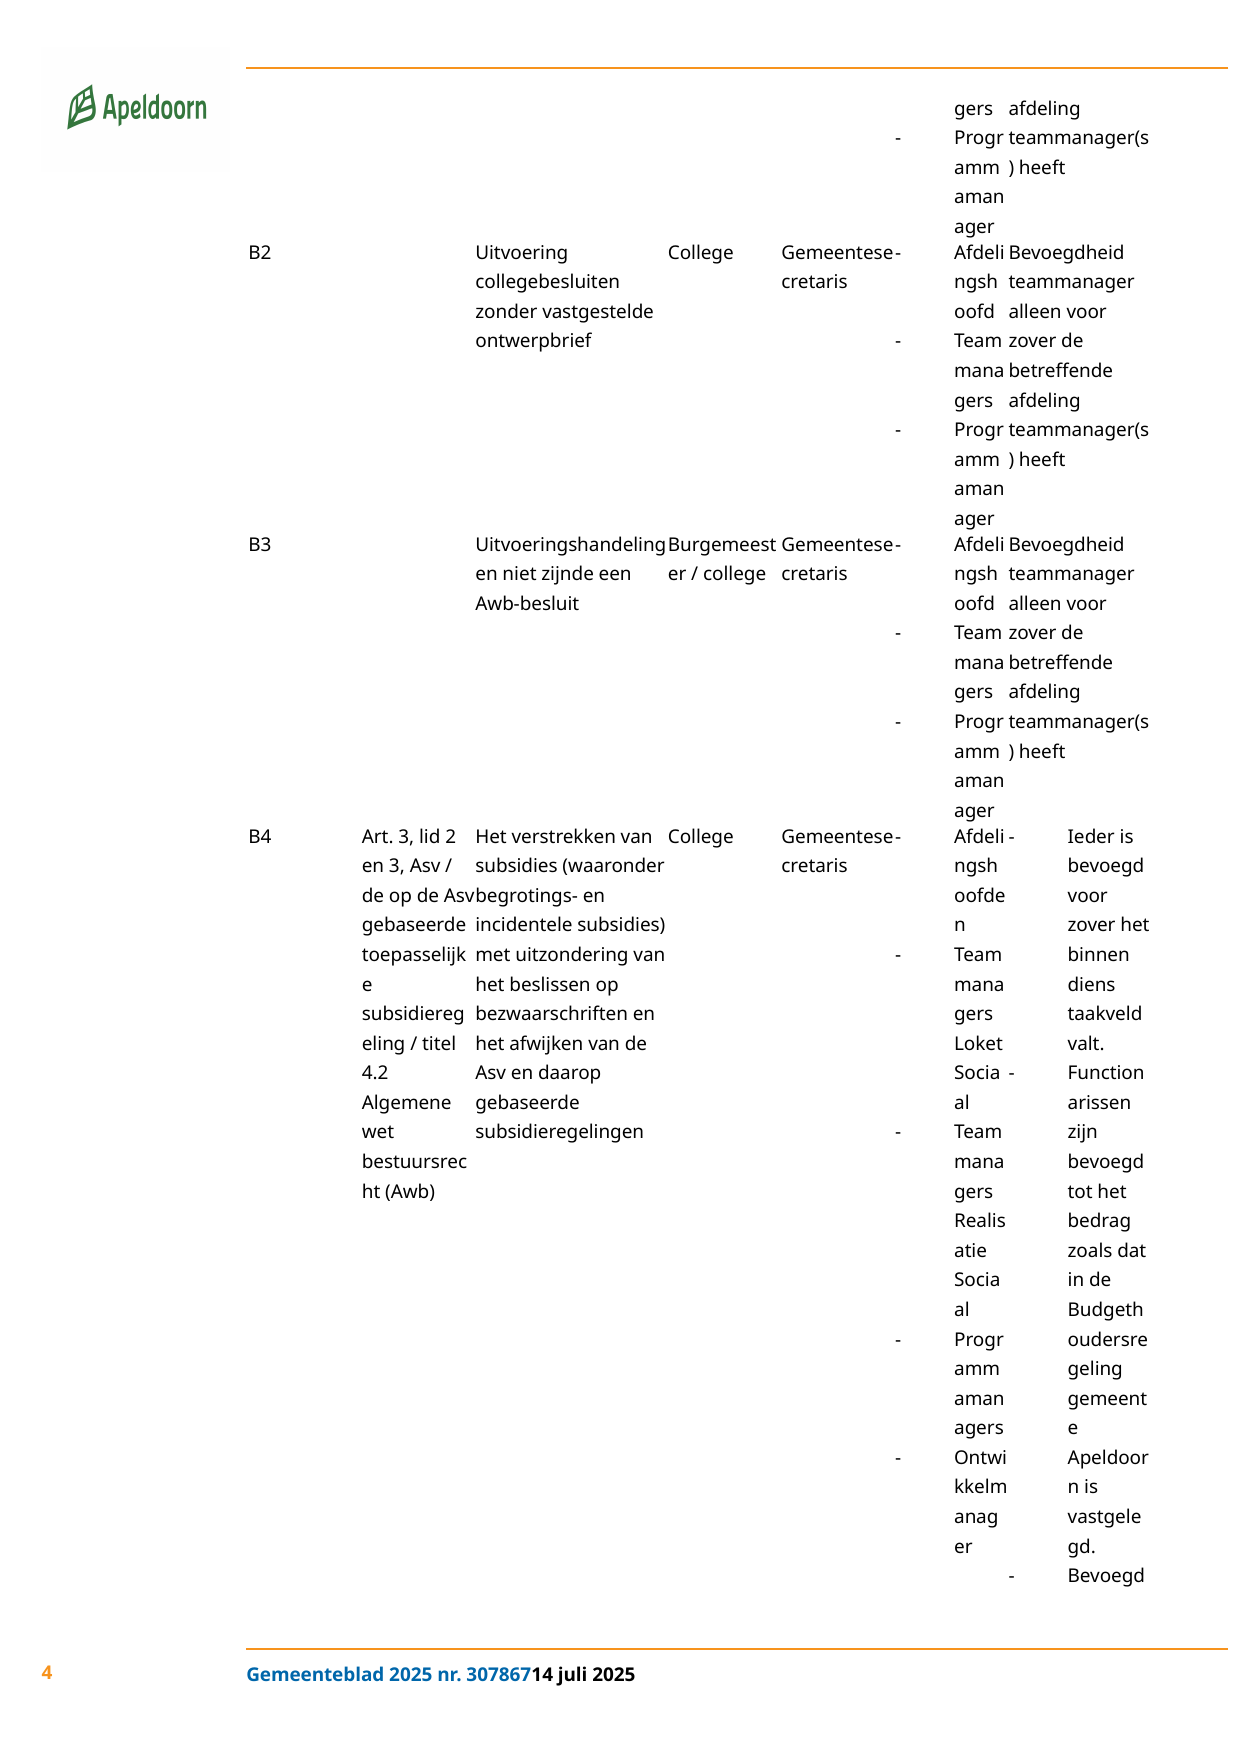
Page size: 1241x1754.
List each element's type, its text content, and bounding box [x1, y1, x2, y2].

picture [41, 47, 231, 172]
table_cell Art. 3, lid 2 en 3, Asv / de op de Asv gebaseerde toepasselijke subsidieregeling / titel 4.2 Algemene wet bestuursrecht (Awb) [362, 823, 475, 1588]
table_cell Uitvoeringshandelingen niet zijnde een Awb-besluit [475, 531, 668, 823]
table_cell Afdelingshoofden Teammanagers Loket Sociaal Teammanagers Realisatie Sociaal Programmamanagers Ontwikkelmanager [895, 823, 1008, 1588]
table_cell Bevoegdheid teammanager alleen voor zover de betreffende afdeling teammanager(s) heeft [1008, 239, 1152, 531]
table_cell B3 [248, 531, 362, 823]
table_cell [362, 239, 475, 531]
table_cell Gemeentesecretaris [781, 531, 895, 823]
table_header [475, 95, 668, 239]
table_cell B2 [248, 239, 362, 531]
table_cell College [668, 239, 781, 531]
table_cell College [668, 823, 781, 1588]
table_header [362, 95, 475, 239]
table_cell Afdelingshoofd Teammanagers Programmamanager [895, 531, 1008, 823]
table_header afdeling teammanager(s) heeft [1008, 95, 1152, 239]
table_cell Gemeentesecretaris [781, 823, 895, 1588]
table_cell Burgemeester / college [668, 531, 781, 823]
table_header [781, 95, 895, 239]
table_cell Het verstrekken van subsidies (waaronder begrotings- en incidentele subsidies) met uitzondering van het beslissen op bezwaarschriften en het afwijken van de Asv en daarop gebaseerde subsidieregelingen [475, 823, 668, 1588]
table_cell B4 [248, 823, 362, 1588]
table_cell Bevoegdheid teammanager alleen voor zover de betreffende afdeling teammanager(s) heeft [1008, 531, 1152, 823]
table_header gers Programmamanager [895, 95, 1008, 239]
table_cell Uitvoering collegebesluiten zonder vastgestelde ontwerpbrief [475, 239, 668, 531]
table_header [248, 95, 362, 239]
table_cell Afdelingshoofd Teammanagers Programmamanager [895, 239, 1008, 531]
table_header [668, 95, 781, 239]
table_cell [362, 531, 475, 823]
table_cell Gemeentesecretaris [781, 239, 895, 531]
table_cell Ieder is bevoegd voor zover het binnen diens taakveld valt. Functionarissen zijn bevoegd tot het bedrag zoals dat in de Budgethoudersregeling gemeente Apeldoorn is vastgelegd. Bevoegd [1008, 823, 1152, 1588]
